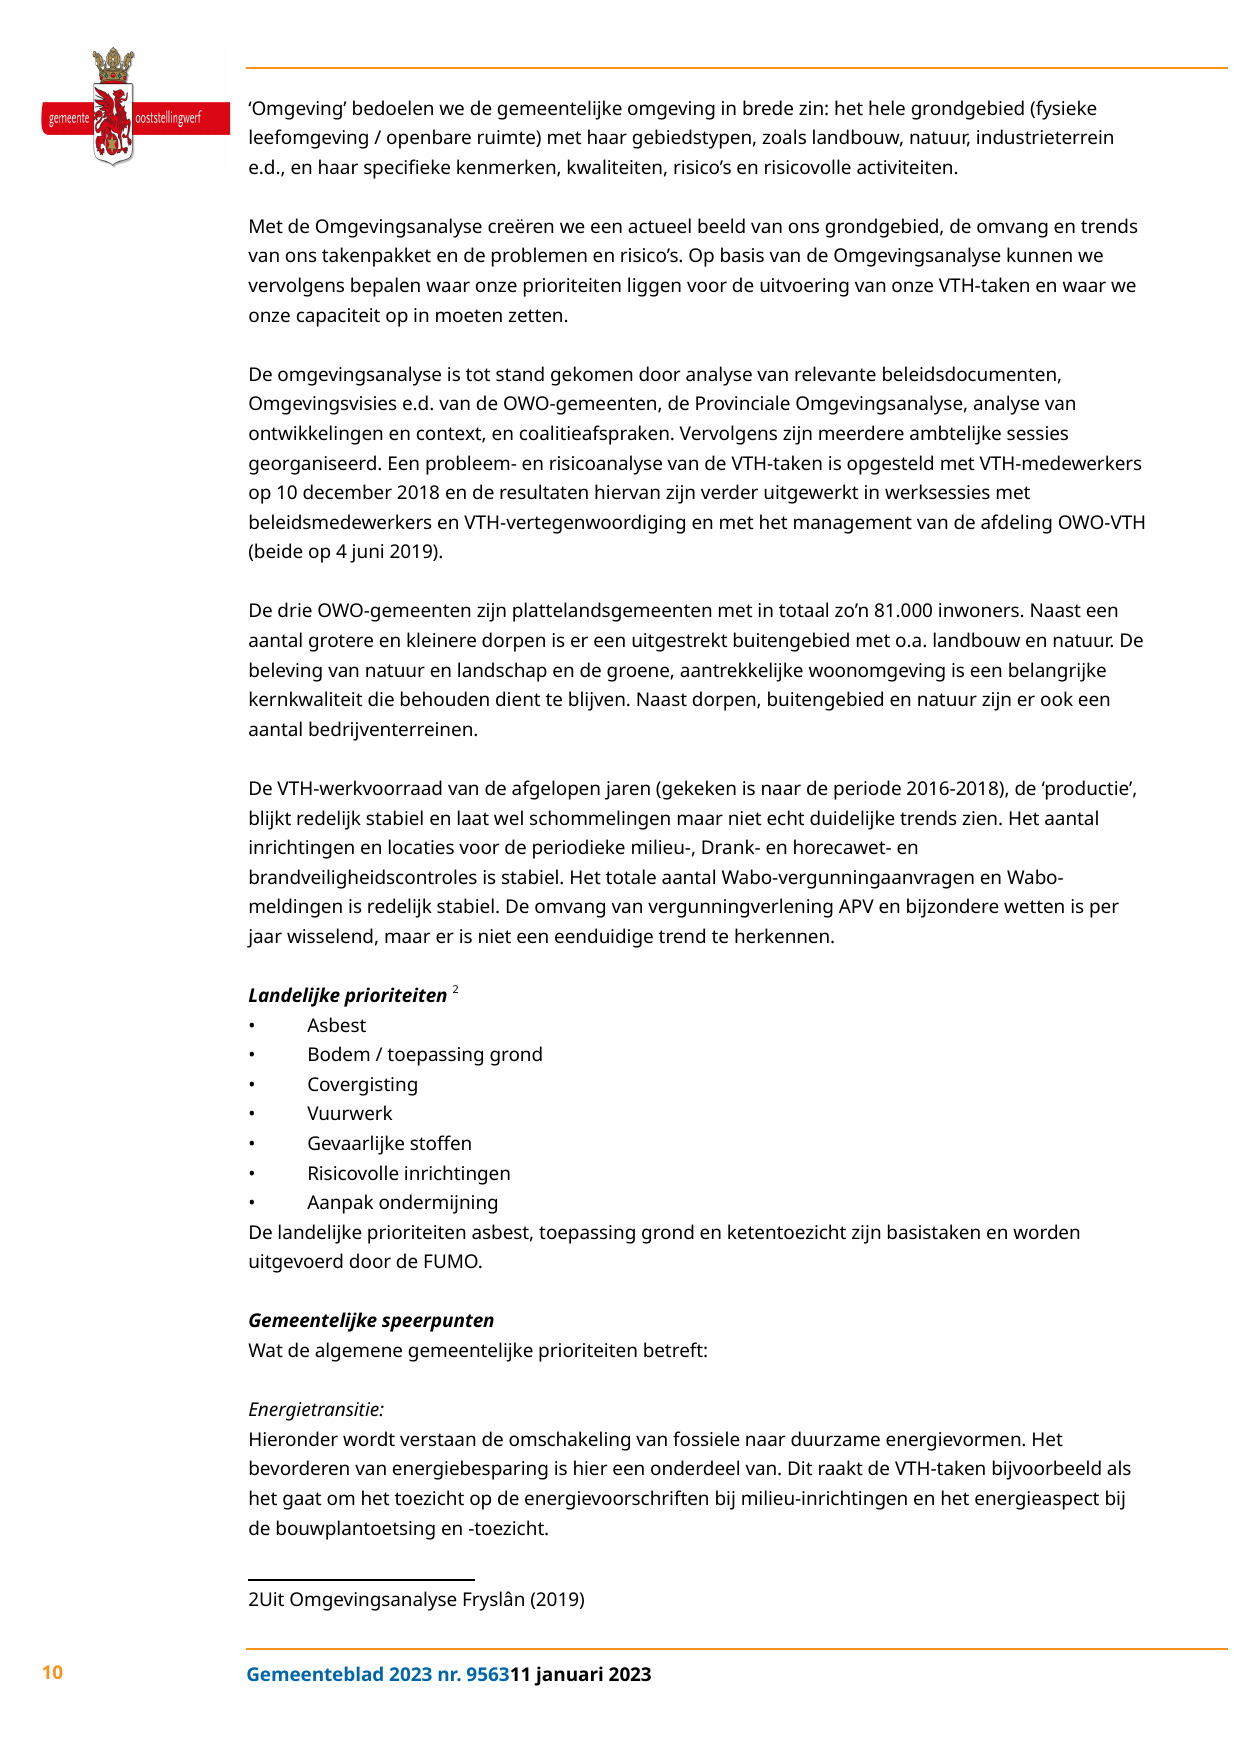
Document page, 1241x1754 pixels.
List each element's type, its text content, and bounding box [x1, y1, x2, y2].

text De VTH-werkvoorraad van de afgelopen jaren (gekeken is naar de periode 2016-2018), de ‘productie’, blijkt redelijk stabiel en laat wel schommelingen maar niet echt duidelijke trends zien. Het aantal inrichtingen en locaties voor de periodieke milieu-, Drank- en horecawet- en brandveiligheidscontroles is stabiel. Het totale aantal Wabo-vergunningaanvragen en Wabo-meldingen is redelijk stabiel. De omvang van vergunningverlening APV en bijzondere wetten is per jaar wisselend, maar er is niet een eenduidige trend te herkennen. [248, 775, 1152, 949]
list Vuurwerk [248, 1101, 1152, 1126]
picture [41, 47, 231, 172]
list Bodem / toepassing grond [248, 1041, 1152, 1067]
text Uit Omgevingsanalyse Fryslân (2019) [248, 1586, 1152, 1612]
text ‘Omgeving’ bedoelen we de gemeentelijke omgeving in brede zin: het hele grondgebied (fysieke leefomgeving / openbare ruimte) met haar gebiedstypen, zoals landbouw, natuur, industrieterrein e.d., en haar specifieke kenmerken, kwaliteiten, risico’s en risicovolle activiteiten. [248, 95, 1152, 180]
list Asbest [248, 1012, 1152, 1038]
text De landelijke prioriteiten asbest, toepassing grond en ketentoezicht zijn basistaken en worden uitgevoerd door de FUMO. [248, 1219, 1152, 1274]
list Gevaarlijke stoffen [248, 1130, 1152, 1156]
text Gemeentelijke speerpunten [248, 1308, 1152, 1333]
text Energietransitie: [248, 1396, 1152, 1422]
list Covergisting [248, 1071, 1152, 1097]
text Met de Omgevingsanalyse creëren we een actueel beeld van ons grondgebied, de omvang en trends van ons takenpakket en de problemen en risico’s. Op basis van de Omgevingsanalyse kunnen we vervolgens bepalen waar onze prioriteiten liggen voor de uitvoering van onze VTH-taken en waar we onze capaciteit op in moeten zetten. [248, 213, 1152, 328]
text De drie OWO-gemeenten zijn plattelandsgemeenten met in totaal zo’n 81.000 inwoners. Naast een aantal grotere en kleinere dorpen is er een uitgestrekt buitengebied met o.a. landbouw en natuur. De beleving van natuur en landschap en de groene, aantrekkelijke woonomgeving is een belangrijke kernkwaliteit die behouden dient te blijven. Naast dorpen, buitengebied en natuur zijn er ook een aantal bedrijventerreinen. [248, 598, 1152, 742]
text De omgevingsanalyse is tot stand gekomen door analyse van relevante beleidsdocumenten, Omgevingsvisies e.d. van de OWO-gemeenten, de Provinciale Omgevingsanalyse, analyse van ontwikkelingen en context, en coalitieafspraken. Vervolgens zijn meerdere ambtelijke sessies georganiseerd. Een probleem- en risicoanalyse van de VTH-taken is opgesteld met VTH-medewerkers op 10 december 2018 en de resultaten hiervan zijn verder uitgewerkt in werksessies met beleidsmedewerkers en VTH-vertegenwoordiging en met het management van de afdeling OWO-VTH (beide op 4 juni 2019). [248, 361, 1152, 564]
text Wat de algemene gemeentelijke prioriteiten betreft: [248, 1337, 1152, 1363]
list Aanpak ondermijning [248, 1189, 1152, 1215]
list Risicovolle inrichtingen [248, 1160, 1152, 1186]
text Hieronder wordt verstaan de omschakeling van fossiele naar duurzame energievormen. Het bevorderen van energiebesparing is hier een onderdeel van. Dit raakt de VTH-taken bijvoorbeeld als het gaat om het toezicht op de energievoorschriften bij milieu-inrichtingen en het energieaspect bij de bouwplantoetsing en -toezicht. [248, 1426, 1152, 1541]
text Landelijke prioriteiten [248, 982, 1152, 1008]
